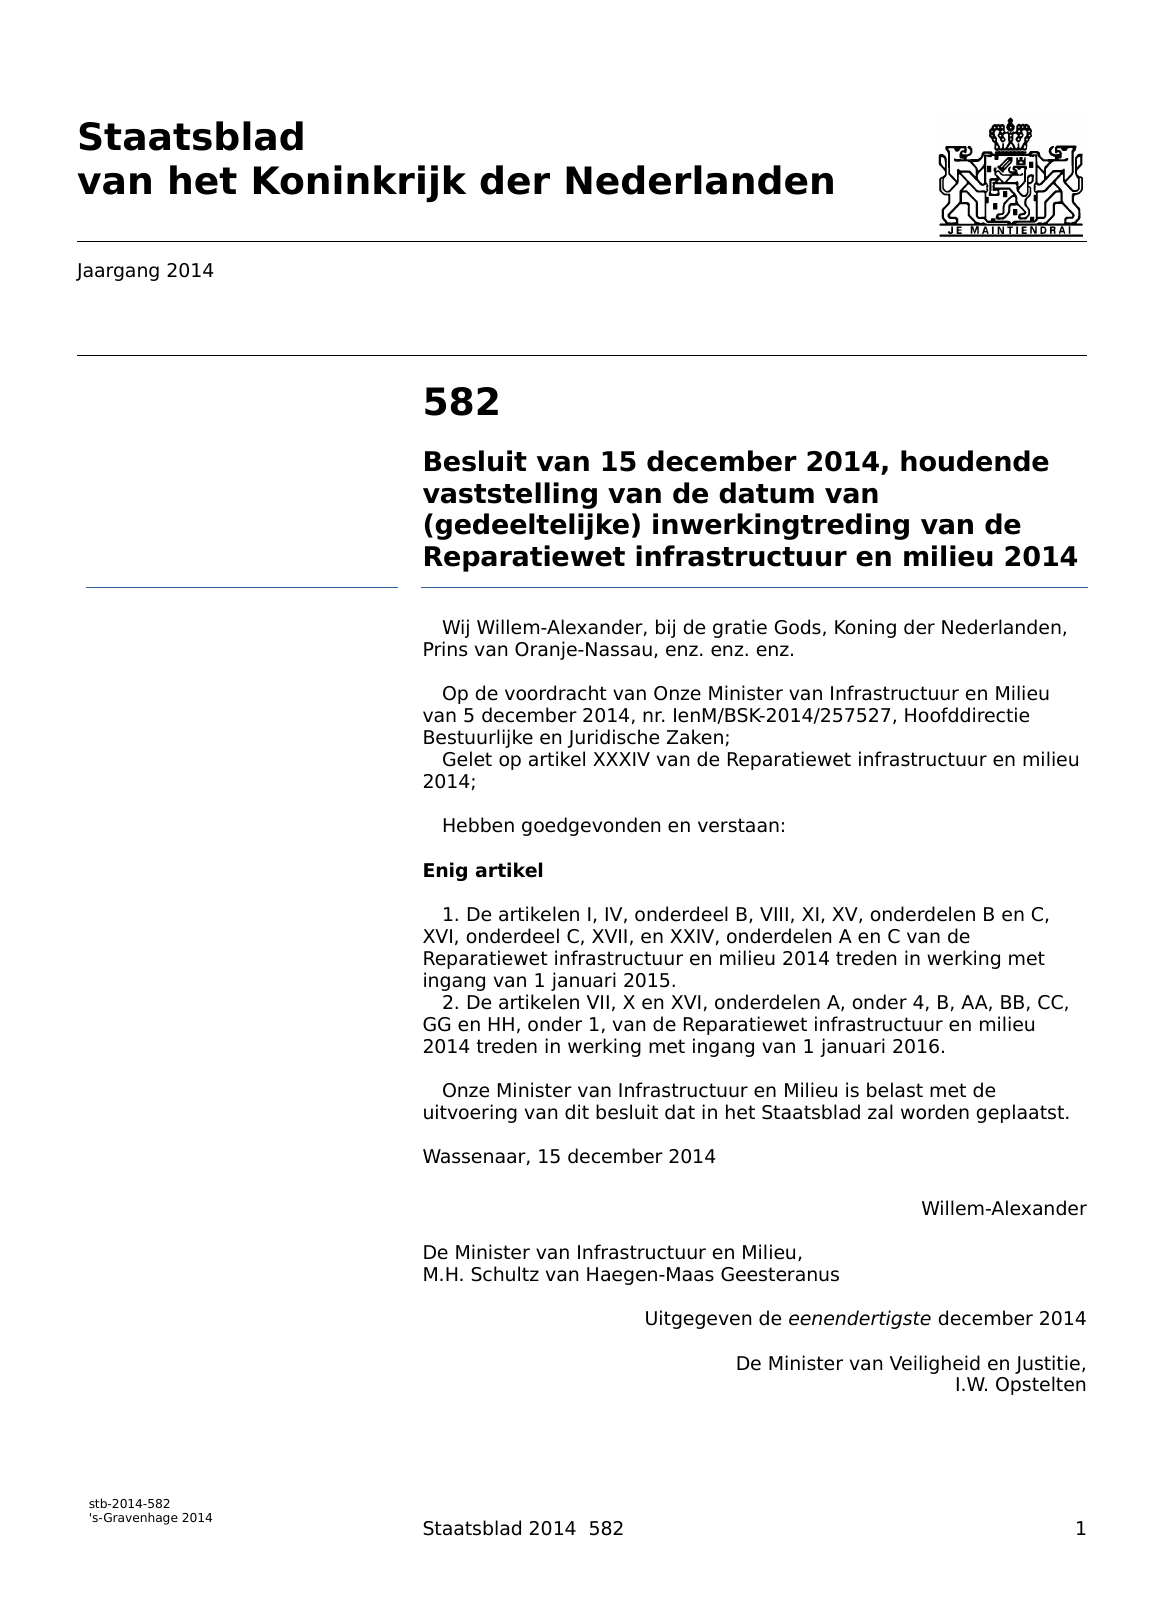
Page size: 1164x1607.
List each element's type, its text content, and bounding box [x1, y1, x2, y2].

text 2. De artikelen VII, X en XVI, onderdelen A, onder 4, B, AA, BB, CC, GG en HH, onder 1, van de Reparatiewet infrastructuur en milieu 2014 treden in werking met ingang van 1 januari 2016. [422, 992, 1087, 1058]
text Onze Minister van Infrastructuur en Milieu is belast met de uitvoering van dit besluit dat in het Staatsblad zal worden geplaatst. [422, 1080, 1087, 1124]
text Op de voordracht van Onze Minister van Infrastructuur en Milieu van 5 december 2014, nr. IenM/BSK-2014/257527, Hoofddirectie Bestuurlijke en Juridische Zaken; [422, 683, 1087, 749]
text De Minister van Infrastructuur en Milieu, M.H. Schultz van Haegen-Maas Geesteranus [422, 1242, 1087, 1286]
subtitle Enig artikel [422, 859, 1087, 882]
text Wassenaar, 15 december 2014 [422, 1146, 1087, 1168]
text stb-2014-582 [88, 1497, 323, 1511]
text Gelet op artikel XXXIV van de Reparatiewet infrastructuur en milieu 2014; [422, 749, 1087, 793]
picture [936, 115, 1087, 240]
text Uitgegeven de eenendertigste december 2014 [422, 1308, 1087, 1330]
text Hebben goedgevonden en verstaan: [422, 815, 1087, 837]
text 's-Gravenhage 2014 [88, 1511, 323, 1525]
text Willem-Alexander [422, 1198, 1087, 1220]
text Besluit van 15 december 2014, houdende vaststelling van de datum van (gedeeltelijke) inwerkingtreding van de Reparatiewet infrastructuur en milieu 2014 [422, 447, 1087, 573]
subtitle 582 [422, 381, 1087, 424]
text 1. De artikelen I, IV, onderdeel B, VIII, XI, XV, onderdelen B en C, XVI, onderdeel C, XVII, en XXIV, onderdelen A en C van de Reparatiewet infrastructuur en milieu 2014 treden in werking met ingang van 1 januari 2015. [422, 904, 1087, 992]
table_cell Jaargang 2014 [77, 242, 1087, 355]
table_header [886, 100, 1087, 241]
text Wij Willem-Alexander, bij de gratie Gods, Koning der Nederlanden, Prins van Oranje-Nassau, enz. enz. enz. [422, 617, 1087, 661]
table_header Staatsblad van het Koninkrijk der Nederlanden [77, 100, 886, 241]
text De Minister van Veiligheid en Justitie, I.W. Opstelten [422, 1352, 1087, 1396]
